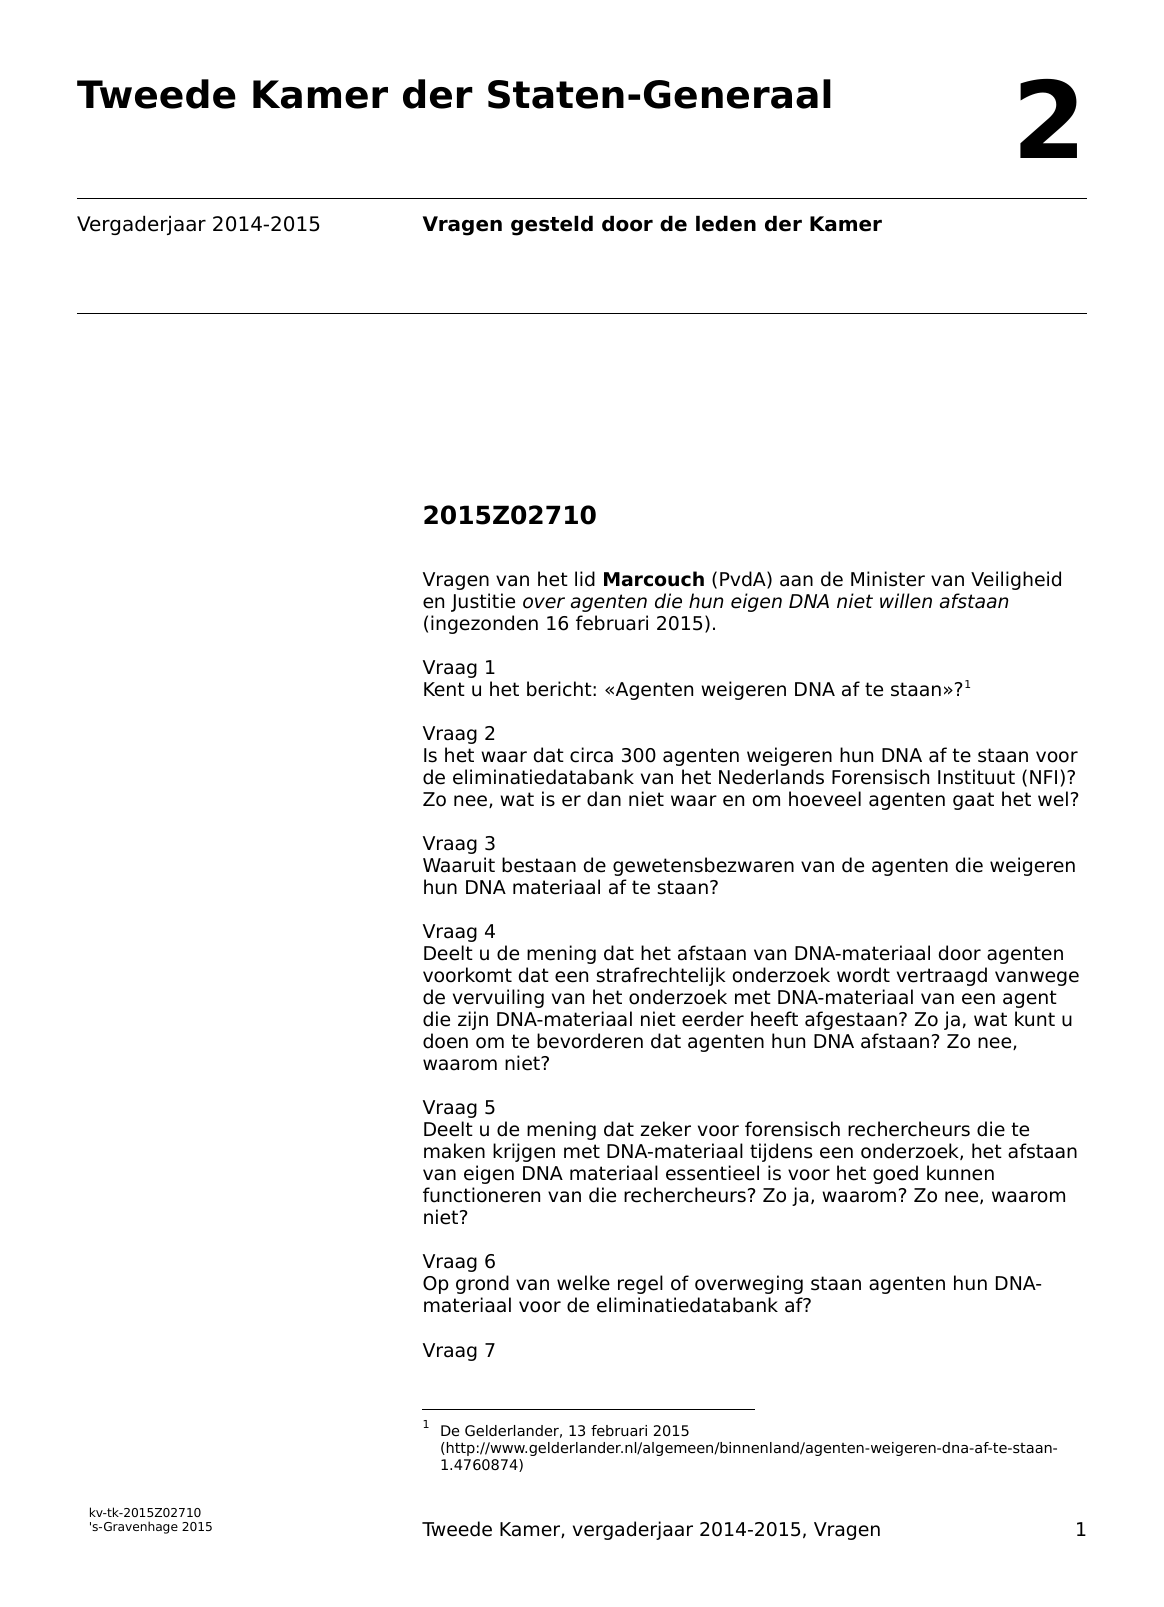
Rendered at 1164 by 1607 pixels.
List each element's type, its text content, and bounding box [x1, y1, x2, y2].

text Kent u het bericht: «Agenten weigeren DNA af te staan»? [422, 679, 1087, 701]
text Vragen van het lid Marcouch (PvdA) aan de Minister van Veiligheid en Justitie over agenten die hun eigen DNA niet willen afstaan (ingezonden 16 februari 2015). [422, 569, 1087, 635]
text Is het waar dat circa 300 agenten weigeren hun DNA af te staan voor de eliminatiedatabank van het Nederlands Forensisch Instituut (NFI)? Zo nee, wat is er dan niet waar en om hoeveel agenten gaat het wel? [422, 745, 1087, 811]
text Vraag 7 [422, 1339, 1087, 1361]
text Vraag 1 [422, 657, 1087, 679]
text De Gelderlander, 13 februari 2015 (http://www.gelderlander.nl/algemeen/binnenland/agenten-weigeren-dna-af-te-staan-1.4760874) [422, 1418, 1087, 1474]
table_cell Vergaderjaar 2014-2015 [77, 199, 422, 313]
text Vraag 5 [422, 1097, 1087, 1119]
text Deelt u de mening dat zeker voor forensisch rechercheurs die te maken krijgen met DNA-materiaal tijdens een onderzoek, het afstaan van eigen DNA materiaal essentieel is voor het goed kunnen functioneren van die rechercheurs? Zo ja, waarom? Zo nee, waarom niet? [422, 1119, 1087, 1229]
text 2015Z02710 [422, 501, 1087, 531]
table_header Tweede Kamer der Staten-Generaal [77, 59, 886, 198]
text Vraag 3 [422, 833, 1087, 855]
text Waaruit bestaan de gewetensbezwaren van de agenten die weigeren hun DNA materiaal af te staan? [422, 855, 1087, 899]
text Vraag 4 [422, 921, 1087, 943]
text kv-tk-2015Z02710 [88, 1506, 323, 1520]
text Op grond van welke regel of overweging staan agenten hun DNA-materiaal voor de eliminatiedatabank af? [422, 1273, 1087, 1317]
table_cell Vragen gesteld door de leden der Kamer [422, 199, 1087, 313]
text Vraag 6 [422, 1251, 1087, 1273]
text Vraag 2 [422, 723, 1087, 745]
text 's-Gravenhage 2015 [88, 1520, 323, 1534]
table_header 2 [886, 59, 1087, 198]
text Deelt u de mening dat het afstaan van DNA-materiaal door agenten voorkomt dat een strafrechtelijk onderzoek wordt vertraagd vanwege de vervuiling van het onderzoek met DNA-materiaal van een agent die zijn DNA-materiaal niet eerder heeft afgestaan? Zo ja, wat kunt u doen om te bevorderen dat agenten hun DNA afstaan? Zo nee, waarom niet? [422, 943, 1087, 1075]
